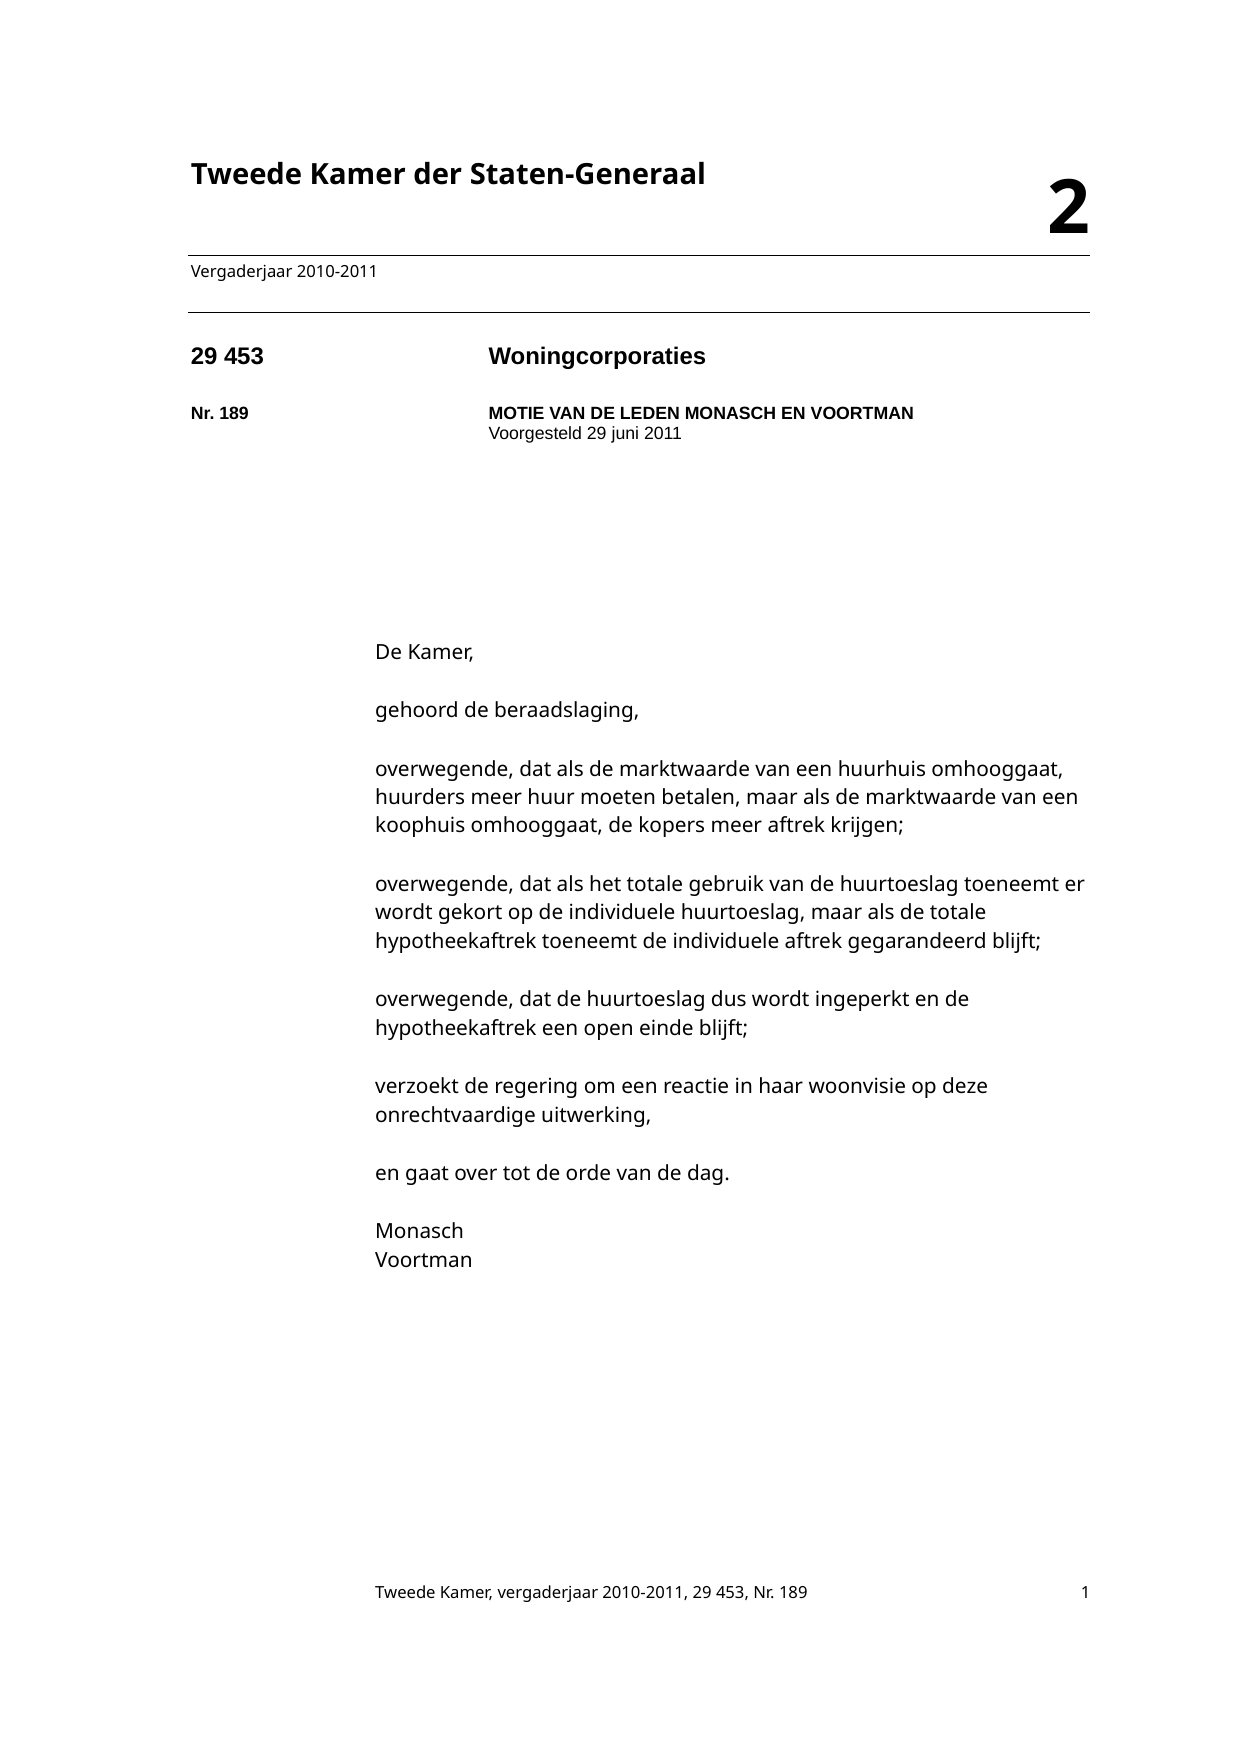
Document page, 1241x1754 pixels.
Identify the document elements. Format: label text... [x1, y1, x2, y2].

table_header Tweede Kamer der Staten-Generaal [188, 150, 909, 255]
table_cell MOTIE VAN DE LEDEN MONASCH EN VOORTMAN Voorgesteld 29 juni 2011 [485, 399, 1090, 518]
table_cell [188, 313, 485, 339]
text Monasch [375, 1217, 1090, 1245]
text en gaat over tot de orde van de dag. [375, 1158, 1090, 1187]
text verzoekt de regering om een reactie in haar woonvisie op deze onrechtvaardige uitwerking, [375, 1071, 1090, 1128]
text overwegende, dat als het totale gebruik van de huurtoeslag toeneemt er wordt gekort op de individuele huurtoeslag, maar als de totale hypotheekaftrek toeneemt de individuele aftrek gegarandeerd blijft; [375, 869, 1090, 954]
text overwegende, dat als de marktwaarde van een huurhuis omhooggaat, huurders meer huur moeten betalen, maar als de marktwaarde van een koophuis omhooggaat, de kopers meer aftrek krijgen; [375, 754, 1090, 839]
text overwegende, dat de huurtoeslag dus wordt ingeperkt en de hypotheekaftrek een open einde blijft; [375, 984, 1090, 1041]
text Voortman [375, 1245, 1090, 1273]
text gehoord de beraadslaging, [375, 695, 1090, 724]
table_cell [485, 313, 1090, 339]
table_cell 29 453 [188, 339, 485, 399]
table_cell [485, 256, 1090, 312]
table_header 2 [910, 150, 1090, 255]
table_cell Vergaderjaar 2010-2011 [188, 256, 485, 312]
table_cell Woningcorporaties [485, 339, 1090, 399]
text De Kamer, [375, 637, 1090, 665]
table_cell Nr. 189 [188, 399, 485, 518]
